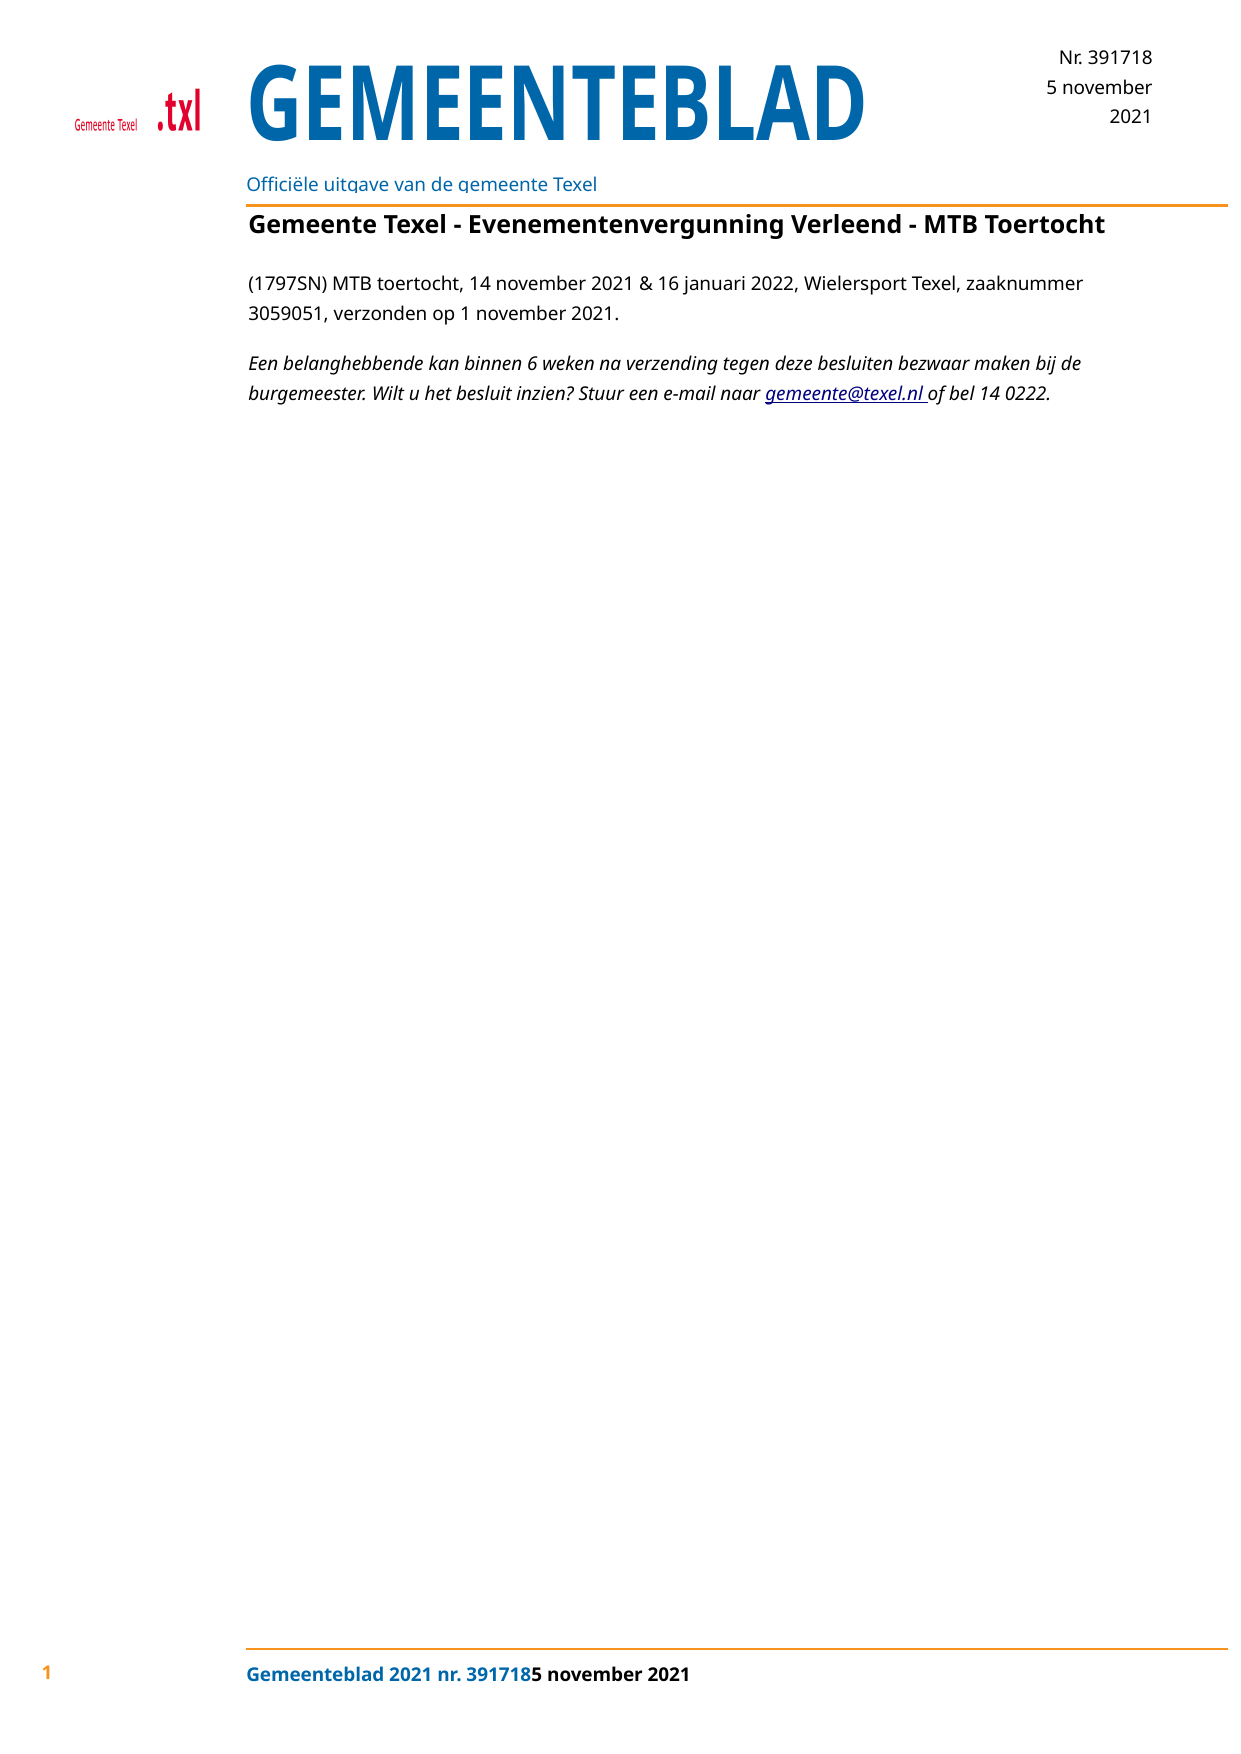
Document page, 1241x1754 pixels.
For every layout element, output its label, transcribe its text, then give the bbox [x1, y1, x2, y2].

text Gemeente Texel - Evenementenvergunning Verleend - MTB Toertocht [248, 207, 1152, 241]
text (1797SN) MTB toertocht, 14 november 2021 & 16 januari 2022, Wielersport Texel, zaaknummer 3059051, verzonden op 1 november 2021. [248, 270, 1152, 326]
picture [41, 47, 231, 172]
text Een belanghebbende kan binnen 6 weken na verzending tegen deze besluiten bezwaar maken bij de burgemeester. Wilt u het besluit inzien? Stuur een e-mail naar gemeente@texel.nl of bel 14 0222. [248, 350, 1152, 406]
